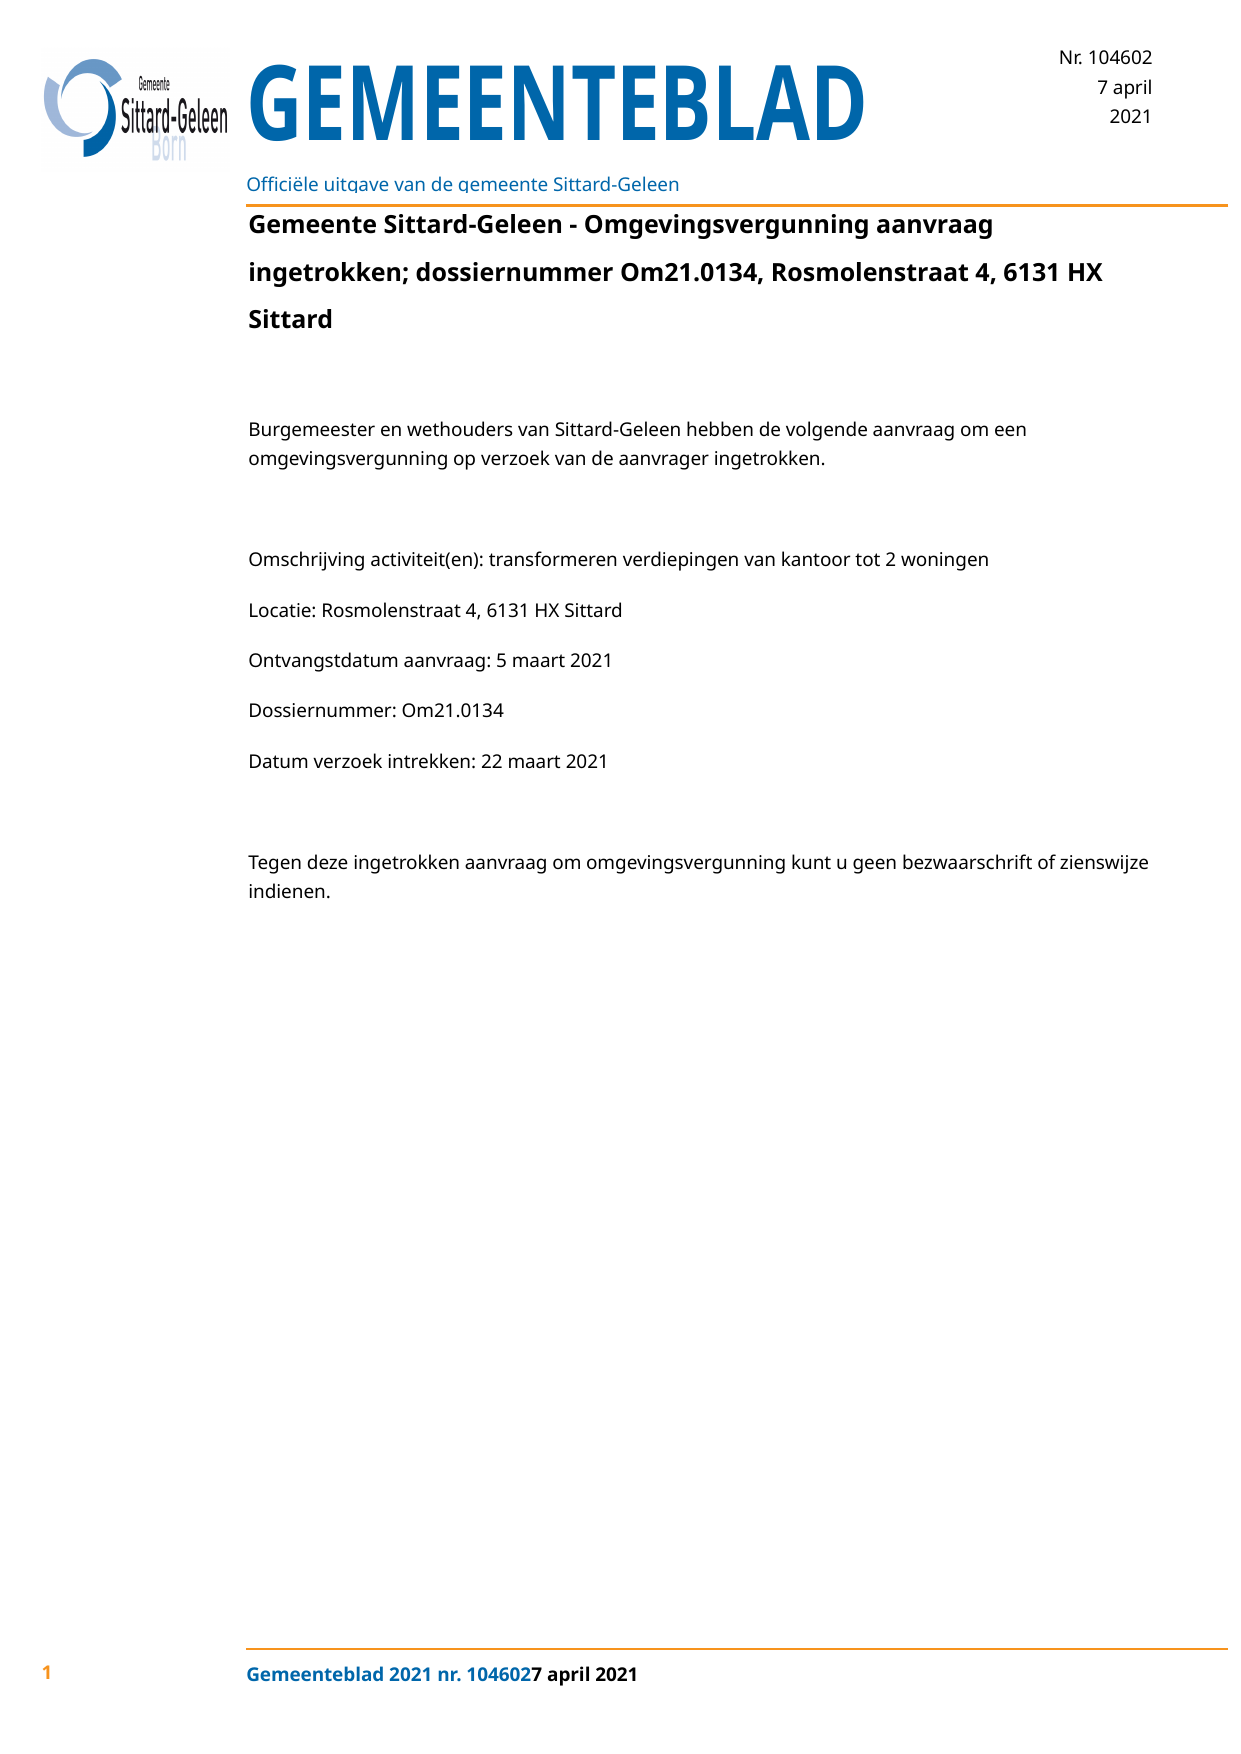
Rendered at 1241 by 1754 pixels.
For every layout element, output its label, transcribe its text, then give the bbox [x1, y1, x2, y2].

text Tegen deze ingetrokken aanvraag om omgevingsvergunning kunt u geen bezwaarschrift of zienswijze indienen. [248, 849, 1152, 904]
text Locatie: Rosmolenstraat 4, 6131 HX Sittard [248, 597, 1152, 622]
text Dossiernummer: Om21.0134 [248, 698, 1152, 723]
text Burgemeester en wethouders van Sittard-Geleen hebben de volgende aanvraag om een omgevingsvergunning op verzoek van de aanvrager ingetrokken. [248, 416, 1152, 471]
text Ontvangstdatum aanvraag: 5 maart 2021 [248, 647, 1152, 673]
text Datum verzoek intrekken: 22 maart 2021 [248, 748, 1152, 774]
text Omschrijving activiteit(en): transformeren verdiepingen van kantoor tot 2 woningen [248, 546, 1152, 572]
text Gemeente Sittard-Geleen - Omgevingsvergunning aanvraag ingetrokken; dossiernummer Om21.0134, Rosmolenstraat 4, 6131 HX Sittard [248, 207, 1152, 336]
picture [41, 47, 231, 172]
